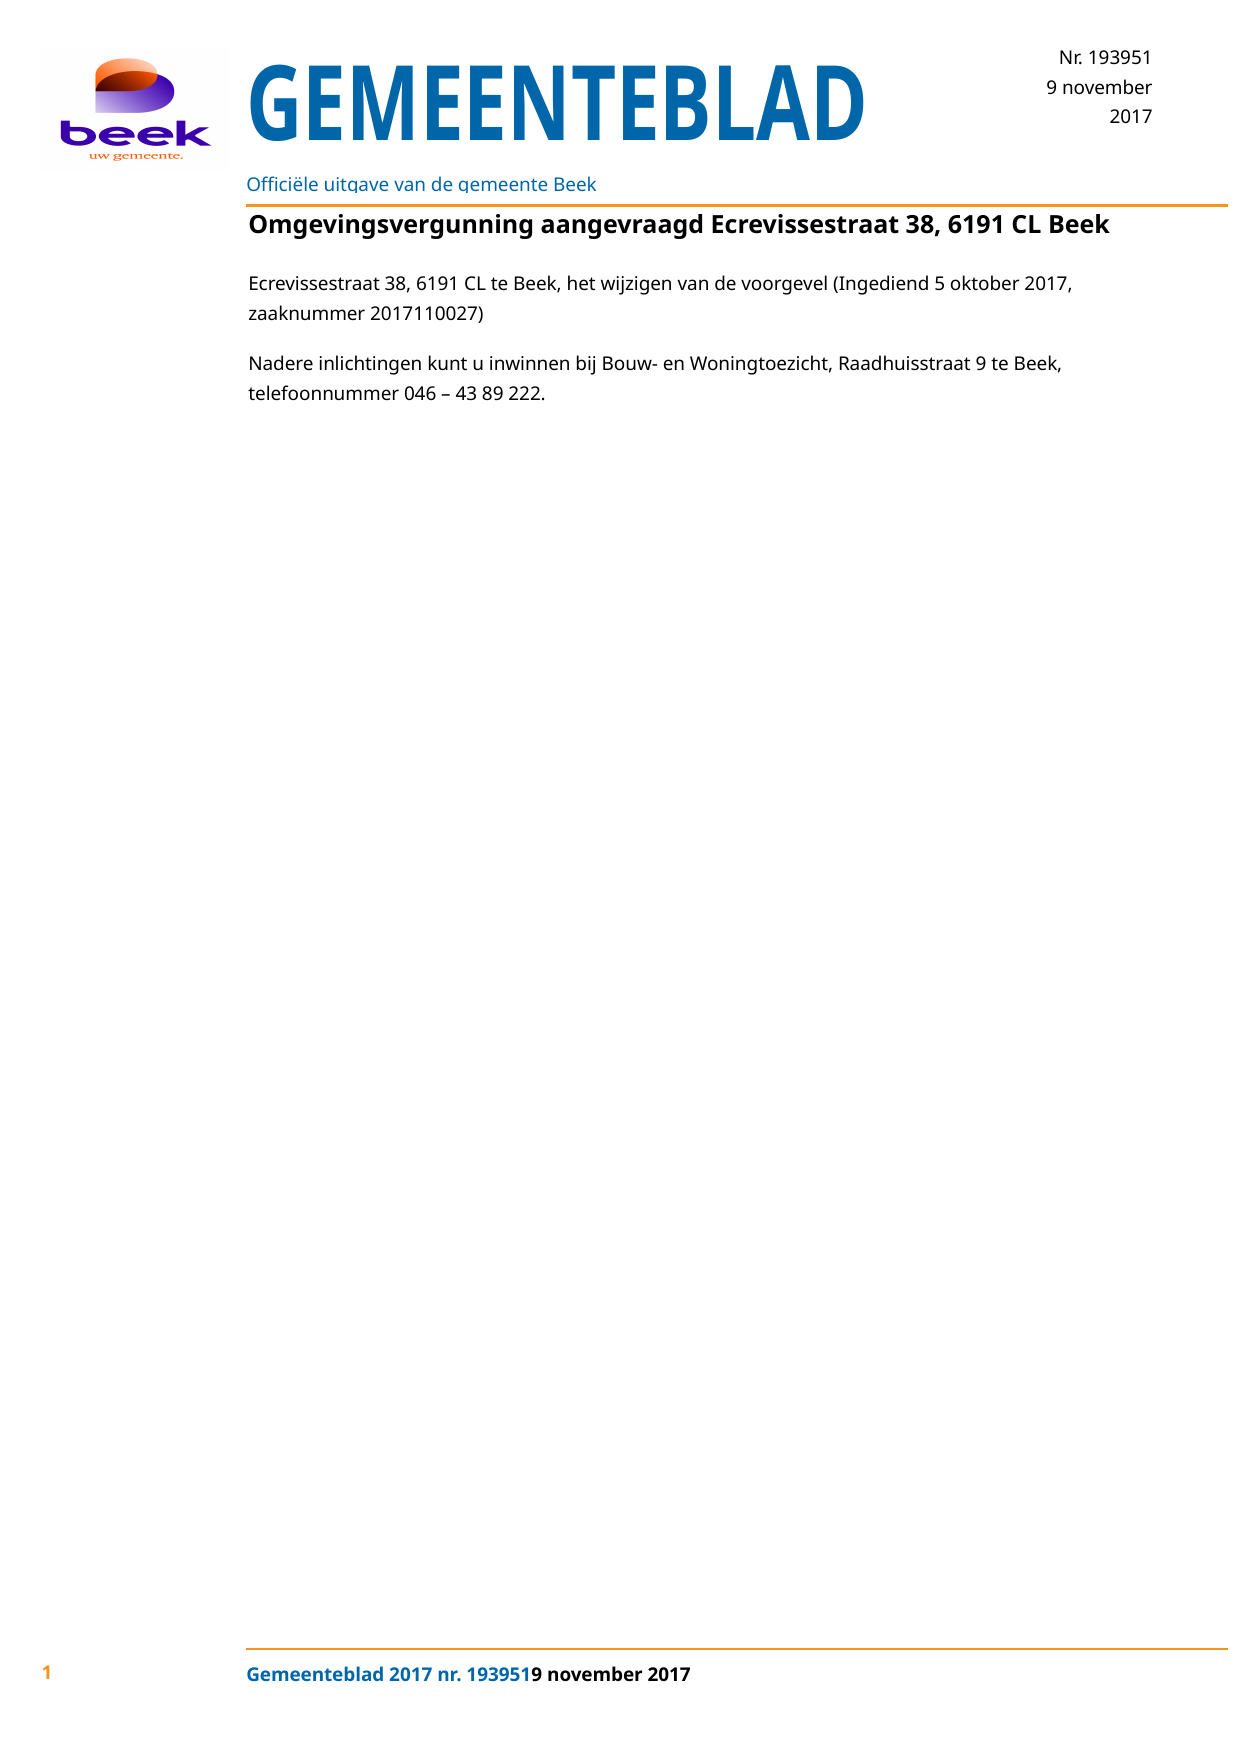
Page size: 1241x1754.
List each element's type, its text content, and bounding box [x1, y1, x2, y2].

text Omgevingsvergunning aangevraagd Ecrevissestraat 38, 6191 CL Beek [248, 207, 1152, 241]
text Nadere inlichtingen kunt u inwinnen bij Bouw- en Woningtoezicht, Raadhuisstraat 9 te Beek, telefoonnummer 046 – 43 89 222. [248, 350, 1152, 406]
picture [41, 47, 231, 172]
text Ecrevissestraat 38, 6191 CL te Beek, het wijzigen van de voorgevel (Ingediend 5 oktober 2017, zaaknummer 2017110027) [248, 270, 1152, 326]
